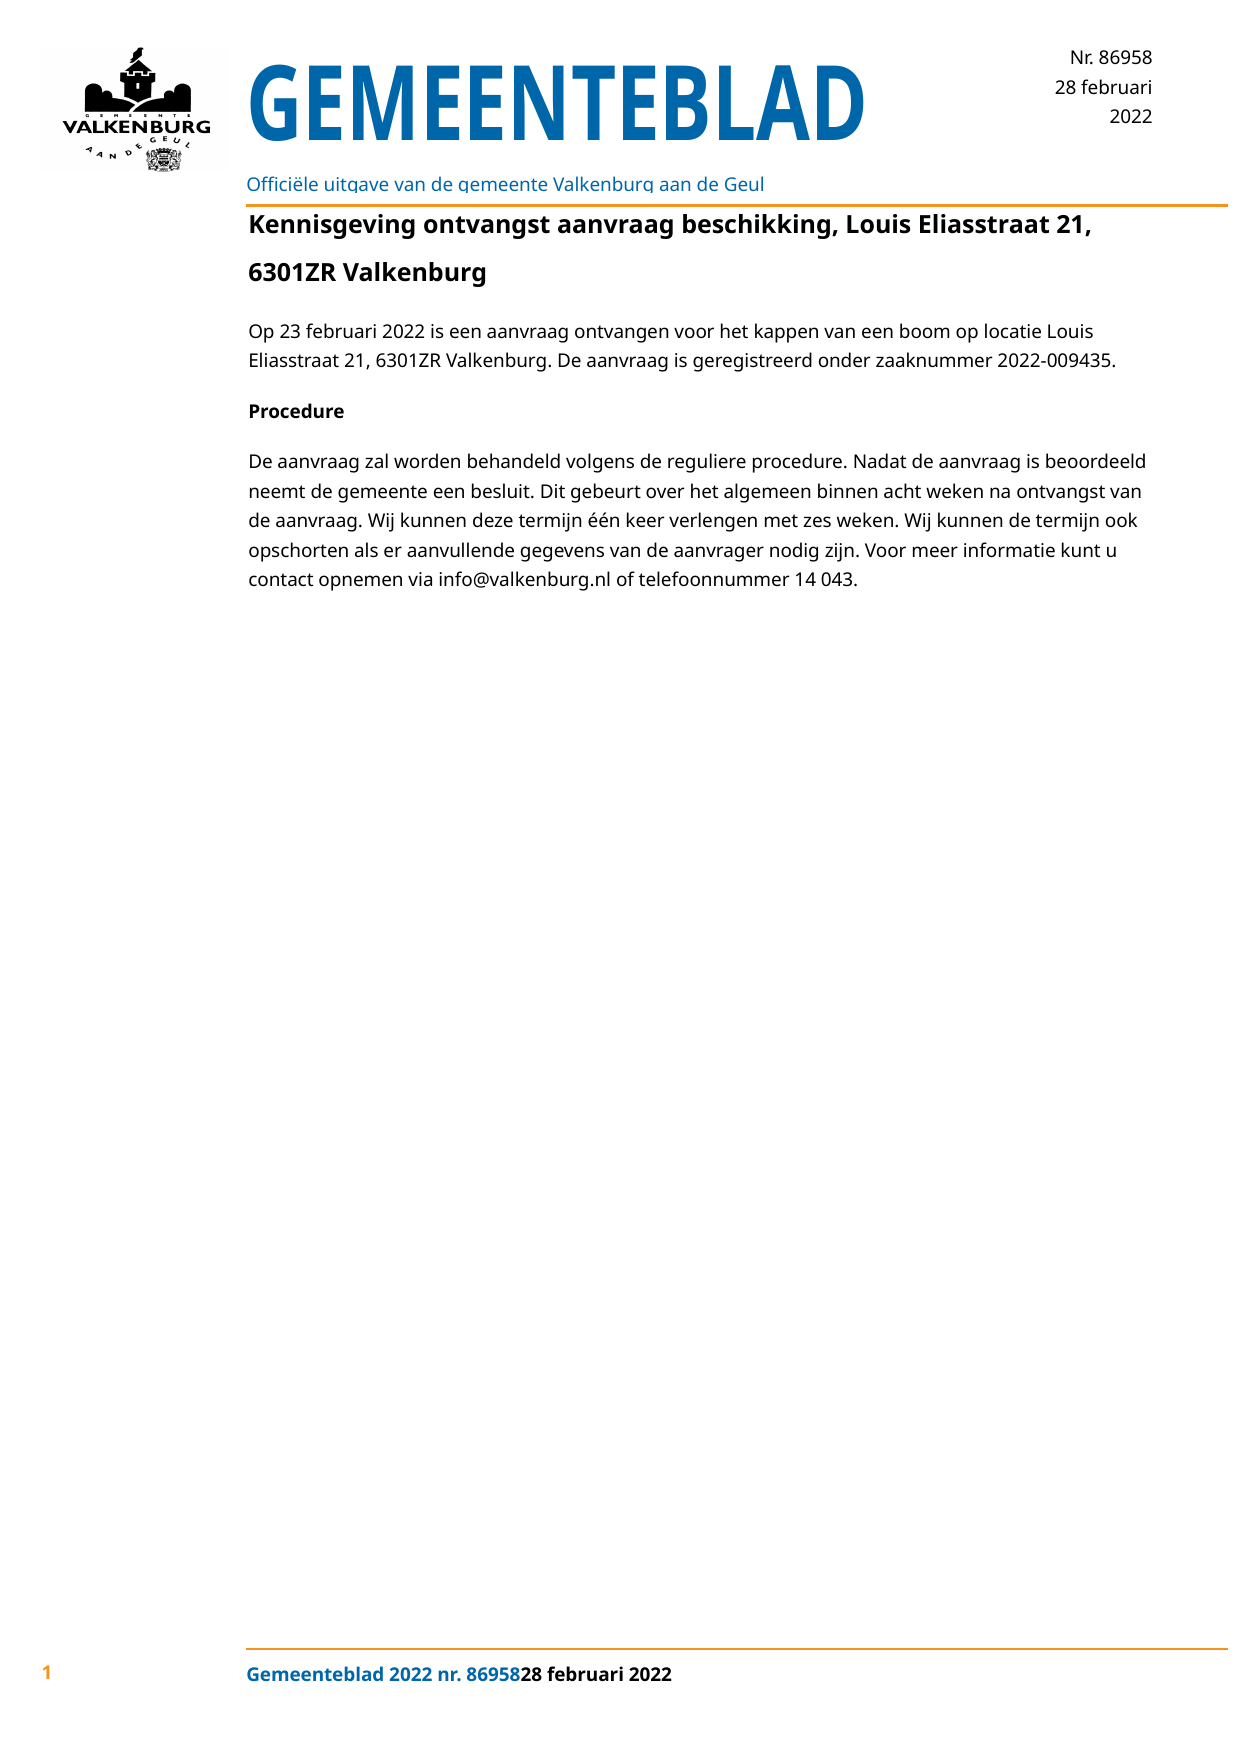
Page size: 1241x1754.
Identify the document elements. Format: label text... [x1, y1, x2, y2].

text Kennisgeving ontvangst aanvraag beschikking, Louis Eliasstraat 21, 6301ZR Valkenburg [248, 207, 1152, 288]
text Op 23 februari 2022 is een aanvraag ontvangen voor het kappen van een boom op locatie Louis Eliasstraat 21, 6301ZR Valkenburg. De aanvraag is geregistreerd onder zaaknummer 2022-009435. [248, 318, 1152, 373]
text De aanvraag zal worden behandeld volgens de reguliere procedure. Nadat de aanvraag is beoordeeld neemt de gemeente een besluit. Dit gebeurt over het algemeen binnen acht weken na ontvangst van de aanvraag. Wij kunnen deze termijn één keer verlengen met zes weken. Wij kunnen de termijn ook opschorten als er aanvullende gegevens van de aanvrager nodig zijn. Voor meer informatie kunt u contact opnemen via info@valkenburg.nl of telefoonnummer 14 043. [248, 448, 1152, 592]
picture [41, 47, 231, 172]
text Procedure [248, 398, 1152, 424]
